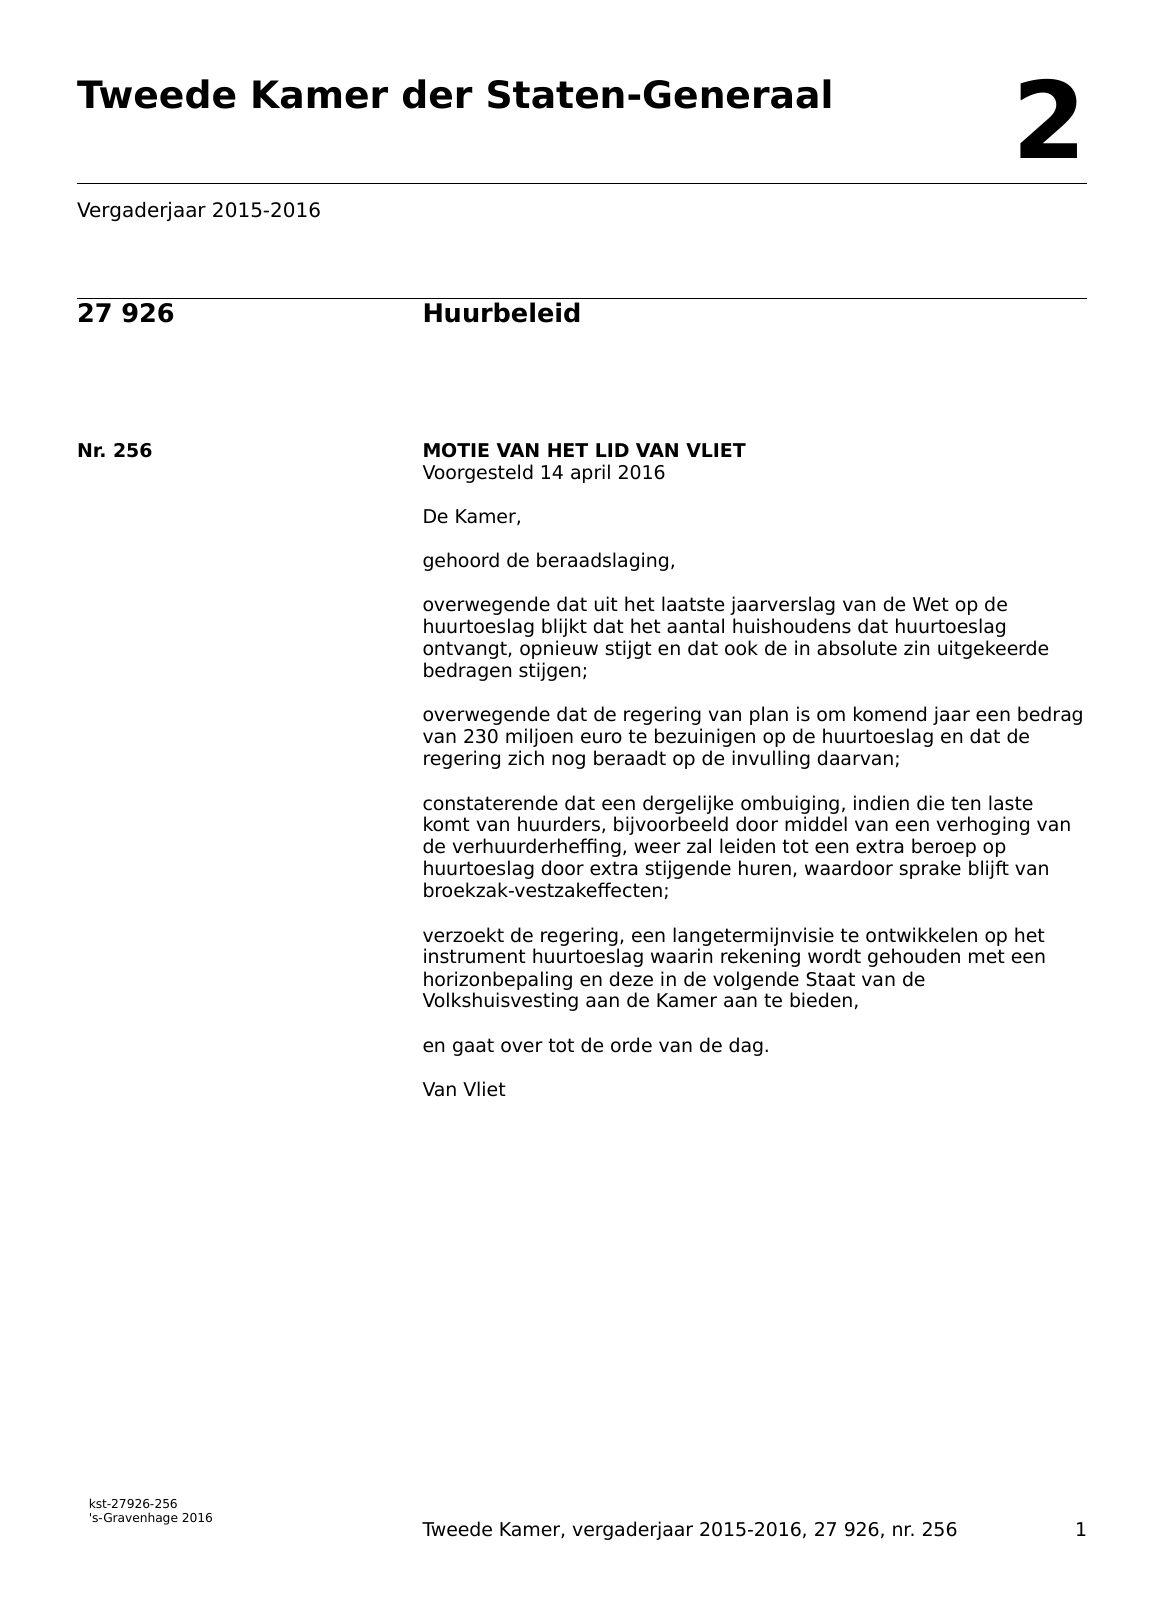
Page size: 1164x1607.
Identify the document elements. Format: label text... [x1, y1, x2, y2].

table_header Tweede Kamer der Staten-Generaal [77, 59, 886, 183]
table_cell Vergaderjaar 2015-2016 [77, 184, 1087, 298]
text constaterende dat een dergelijke ombuiging, indien die ten laste komt van huurders, bijvoorbeeld door middel van een verhoging van de verhuurderheffing, weer zal leiden tot een extra beroep op huurtoeslag door extra stijgende huren, waardoor sprake blijft van broekzak-vestzakeffecten; [422, 792, 1087, 902]
text en gaat over tot de orde van de dag. [422, 1034, 1087, 1057]
text verzoekt de regering, een langetermijnvisie te ontwikkelen op het instrument huurtoeslag waarin rekening wordt gehouden met een horizonbepaling en deze in de volgende Staat van de Volkshuisvesting aan de Kamer aan te bieden, [422, 924, 1087, 1012]
text kst-27926-256 [88, 1497, 323, 1511]
table_header 2 [886, 59, 1087, 183]
text 's-Gravenhage 2016 [88, 1511, 323, 1525]
text Voorgesteld 14 april 2016 [422, 462, 1087, 484]
subtitle Nr. 256 MOTIE VAN HET LID VAN VLIET [77, 440, 1087, 462]
text gehoord de beraadslaging, [422, 550, 1087, 572]
text De Kamer, [422, 506, 1087, 528]
subtitle 27 926 Huurbeleid [77, 299, 1087, 329]
text Van Vliet [422, 1079, 1087, 1101]
text overwegende dat de regering van plan is om komend jaar een bedrag van 230 miljoen euro te bezuinigen op de huurtoeslag en dat de regering zich nog beraadt op de invulling daarvan; [422, 704, 1087, 770]
text overwegende dat uit het laatste jaarverslag van de Wet op de huurtoeslag blijkt dat het aantal huishoudens dat huurtoeslag ontvangt, opnieuw stijgt en dat ook de in absolute zin uitgekeerde bedragen stijgen; [422, 594, 1087, 682]
